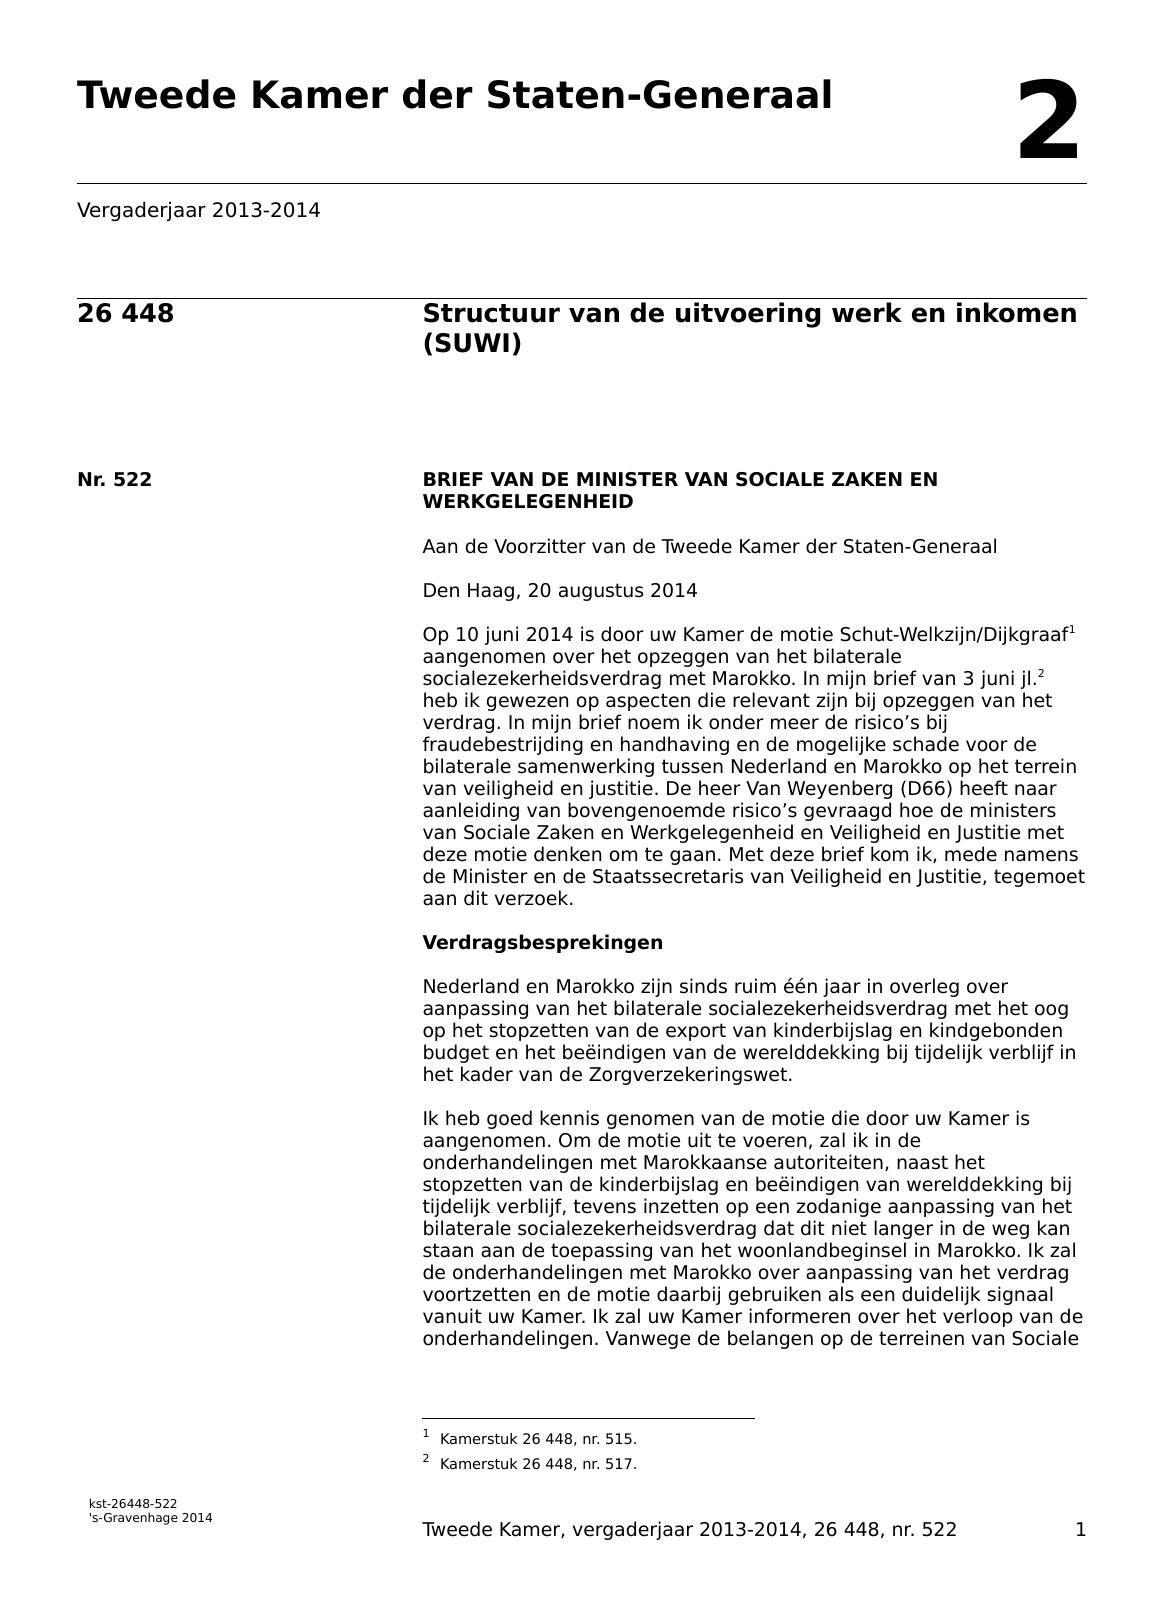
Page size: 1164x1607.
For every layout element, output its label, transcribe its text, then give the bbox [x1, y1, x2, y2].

text Kamerstuk 26 448, nr. 515. [422, 1427, 1087, 1449]
text 's-Gravenhage 2014 [88, 1511, 323, 1525]
table_header Tweede Kamer der Staten-Generaal [77, 59, 886, 183]
table_header 2 [886, 59, 1087, 183]
text Aan de Voorzitter van de Tweede Kamer der Staten-Generaal [422, 536, 1087, 557]
text kst-26448-522 [88, 1497, 323, 1511]
text Kamerstuk 26 448, nr. 517. [422, 1452, 1087, 1474]
text Op 10 juni 2014 is door uw Kamer de motie Schut-Welkzijn/Dijkgraaf aangenomen over het opzeggen van het bilaterale socialezekerheidsverdrag met Marokko. In mijn brief van 3 juni jl. heb ik gewezen op aspecten die relevant zijn bij opzeggen van het verdrag. In mijn brief noem ik onder meer de risico’s bij fraudebestrijding en handhaving en de mogelijke schade voor de bilaterale samenwerking tussen Nederland en Marokko op het terrein van veiligheid en justitie. De heer Van Weyenberg (D66) heeft naar aanleiding van bovengenoemde risico’s gevraagd hoe de ministers van Sociale Zaken en Werkgelegenheid en Veiligheid en Justitie met deze motie denken om te gaan. Met deze brief kom ik, mede namens de Minister en de Staatssecretaris van Veiligheid en Justitie, tegemoet aan dit verzoek. [422, 624, 1087, 909]
subtitle Verdragsbesprekingen [422, 932, 1087, 954]
subtitle 26 448 Structuur van de uitvoering werk en inkomen (SUWI) [77, 299, 1087, 358]
text Nederland en Marokko zijn sinds ruim één jaar in overleg over aanpassing van het bilaterale socialezekerheidsverdrag met het oog op het stopzetten van de export van kinderbijslag en kindgebonden budget en het beëindigen van de werelddekking bij tijdelijk verblijf in het kader van de Zorgverzekeringswet. [422, 976, 1087, 1086]
text Den Haag, 20 augustus 2014 [422, 580, 1087, 602]
table_cell Vergaderjaar 2013-2014 [77, 184, 1087, 298]
text Ik heb goed kennis genomen van de motie die door uw Kamer is aangenomen. Om de motie uit te voeren, zal ik in de onderhandelingen met Marokkaanse autoriteiten, naast het stopzetten van de kinderbijslag en beëindigen van werelddekking bij tijdelijk verblijf, tevens inzetten op een zodanige aanpassing van het bilaterale socialezekerheidsverdrag dat dit niet langer in de weg kan staan aan de toepassing van het woonlandbeginsel in Marokko. Ik zal de onderhandelingen met Marokko over aanpassing van het verdrag voortzetten en de motie daarbij gebruiken als een duidelijk signaal vanuit uw Kamer. Ik zal uw Kamer informeren over het verloop van de onderhandelingen. Vanwege de belangen op de terreinen van Sociale [422, 1108, 1087, 1350]
subtitle Nr. 522 BRIEF VAN DE MINISTER VAN SOCIALE ZAKEN EN WERKGELEGENHEID [77, 469, 1087, 513]
